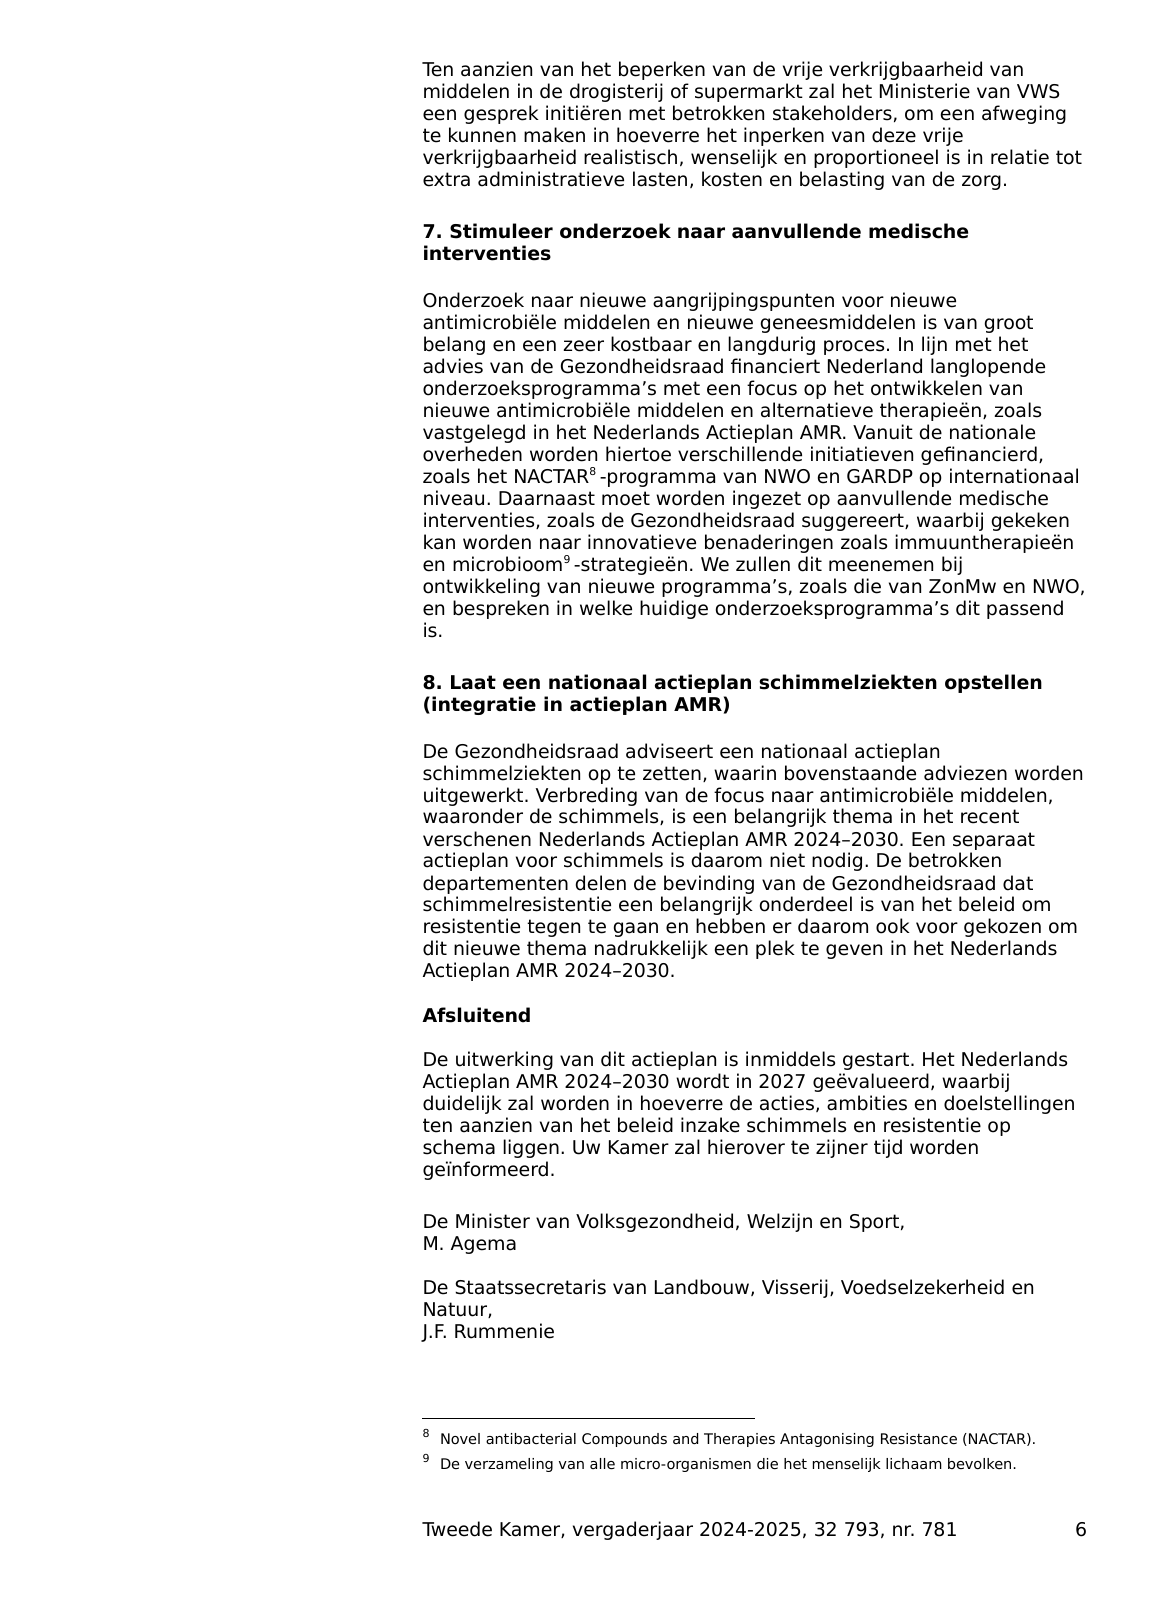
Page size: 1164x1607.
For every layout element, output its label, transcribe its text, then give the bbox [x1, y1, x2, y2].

text De Minister van Volksgezondheid, Welzijn en Sport, M. Agema [422, 1211, 1087, 1254]
text De verzameling van alle micro-organismen die het menselijk lichaam bevolken. [422, 1452, 1087, 1474]
text De Staatssecretaris van Landbouw, Visserij, Voedselzekerheid en Natuur, J.F. Rummenie [422, 1277, 1087, 1343]
subtitle Afsluitend [422, 1004, 1087, 1026]
text De Gezondheidsraad adviseert een nationaal actieplan schimmelziekten op te zetten, waarin bovenstaande adviezen worden uitgewerkt. Verbreding van de focus naar antimicrobiële middelen, waaronder de schimmels, is een belangrijk thema in het recent verschenen Nederlands Actieplan AMR 2024–2030. Een separaat actieplan voor schimmels is daarom niet nodig. De betrokken departementen delen de bevinding van de Gezondheidsraad dat schimmelresistentie een belangrijk onderdeel is van het beleid om resistentie tegen te gaan en hebben er daarom ook voor gekozen om dit nieuwe thema nadrukkelijk een plek te geven in het Nederlands Actieplan AMR 2024–2030. [422, 741, 1087, 982]
text Ten aanzien van het beperken van de vrije verkrijgbaarheid van middelen in de drogisterij of supermarkt zal het Ministerie van VWS een gesprek initiëren met betrokken stakeholders, om een afweging te kunnen maken in hoeverre het inperken van deze vrije verkrijgbaarheid realistisch, wenselijk en proportioneel is in relatie tot extra administratieve lasten, kosten en belasting van de zorg. [422, 59, 1087, 191]
subtitle 8. Laat een nationaal actieplan schimmelziekten opstellen (integratie in actieplan AMR) [422, 672, 1087, 716]
text Novel antibacterial Compounds and Therapies Antagonising Resistance (NACTAR). [422, 1427, 1087, 1449]
subtitle 7. Stimuleer onderzoek naar aanvullende medische interventies [422, 221, 1087, 265]
text De uitwerking van dit actieplan is inmiddels gestart. Het Nederlands Actieplan AMR 2024–2030 wordt in 2027 geëvalueerd, waarbij duidelijk zal worden in hoeverre de acties, ambities en doelstellingen ten aanzien van het beleid inzake schimmels en resistentie op schema liggen. Uw Kamer zal hierover te zijner tijd worden geïnformeerd. [422, 1049, 1087, 1181]
text Onderzoek naar nieuwe aangrijpingspunten voor nieuwe antimicrobiële middelen en nieuwe geneesmiddelen is van groot belang en een zeer kostbaar en langdurig proces. In lijn met het advies van de Gezondheidsraad financiert Nederland langlopende onderzoeksprogramma’s met een focus op het ontwikkelen van nieuwe antimicrobiële middelen en alternatieve therapieën, zoals vastgelegd in het Nederlands Actieplan AMR. Vanuit de nationale overheden worden hiertoe verschillende initiatieven gefinancierd, zoals het NACTAR-programma van NWO en GARDP op internationaal niveau. Daarnaast moet worden ingezet op aanvullende medische interventies, zoals de Gezondheidsraad suggereert, waarbij gekeken kan worden naar innovatieve benaderingen zoals immuuntherapieën en microbioom-strategieën. We zullen dit meenemen bij ontwikkeling van nieuwe programma’s, zoals die van ZonMw en NWO, en bespreken in welke huidige onderzoeksprogramma’s dit passend is. [422, 290, 1087, 642]
